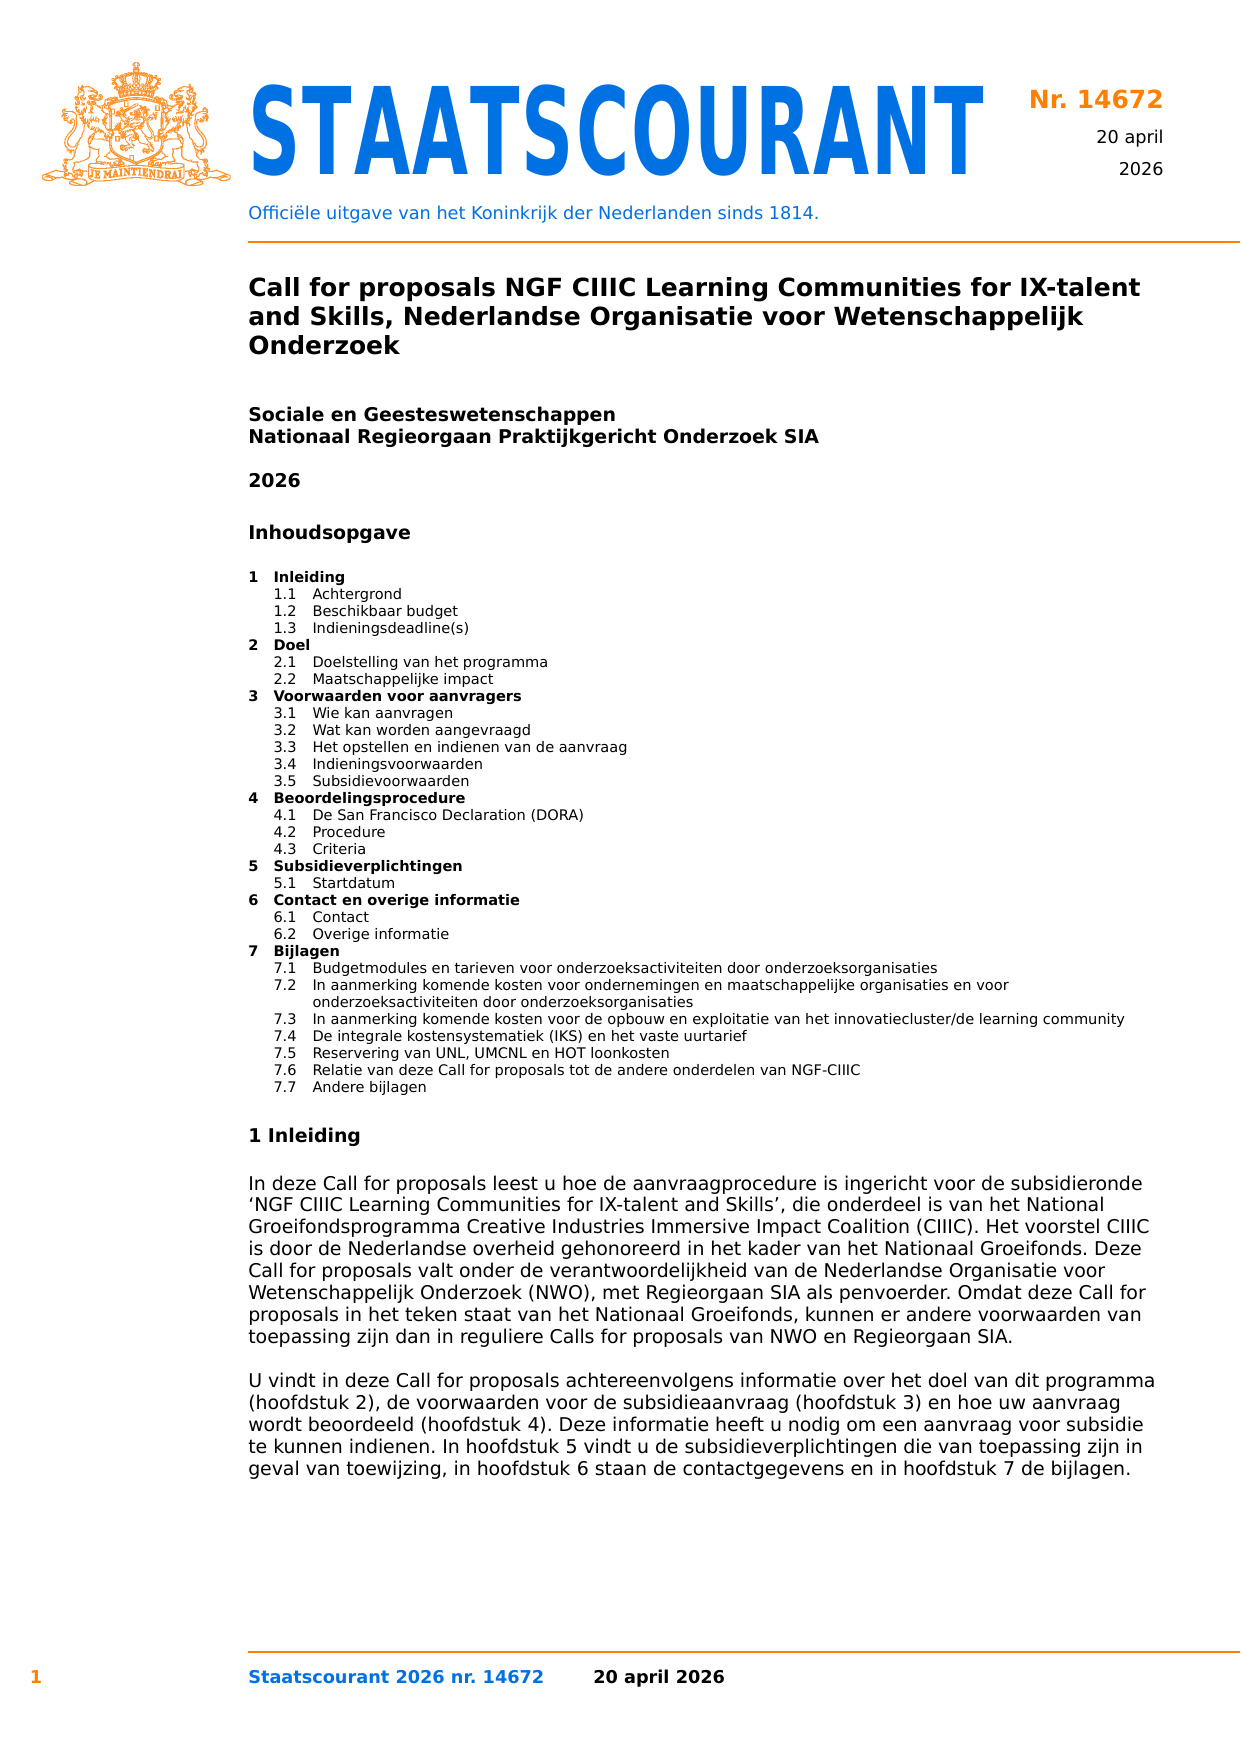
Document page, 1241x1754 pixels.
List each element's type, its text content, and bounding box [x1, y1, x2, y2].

table_cell [248, 603, 267, 620]
table_cell Het opstellen en indienen van de aanvraag [306, 739, 1163, 756]
table_cell [248, 807, 267, 824]
table_cell Bijlagen [268, 943, 1163, 959]
table_cell De integrale kostensystematiek (IKS) en het vaste uurtarief [306, 1028, 1163, 1044]
table_cell 7.1 [268, 960, 306, 977]
table_cell 4.1 [268, 807, 306, 824]
table_cell 7 [248, 943, 267, 959]
table_cell 7.5 [268, 1045, 306, 1061]
text Sociale en Geesteswetenschappen [248, 404, 1163, 426]
table_cell Indieningsvoorwaarden [306, 756, 1163, 773]
table_cell 3.2 [268, 722, 306, 739]
table_cell Officiële uitgave van het Koninkrijk der Nederlanden sinds 1814. [248, 203, 1240, 241]
table_cell 4.3 [268, 841, 306, 858]
table_cell 1.1 [268, 586, 306, 603]
table_cell [248, 926, 267, 943]
table_cell Procedure [306, 824, 1163, 841]
picture [41, 62, 231, 186]
table_cell 3.3 [268, 739, 306, 756]
table_cell Overige informatie [306, 926, 1163, 943]
table_cell [248, 739, 267, 756]
table_cell [248, 722, 267, 739]
table_cell Contact en overige informatie [268, 892, 1163, 909]
table_header Nr. 14672 [998, 62, 1240, 121]
table_cell Subsidievoorwaarden [306, 773, 1163, 790]
subtitle Inhoudsopgave [248, 522, 1163, 544]
table_cell [248, 671, 267, 688]
table_cell [248, 1061, 267, 1078]
table_cell Beoordelingsprocedure [268, 790, 1163, 807]
table_cell [248, 773, 267, 790]
table_cell Voorwaarden voor aanvragers [268, 688, 1163, 705]
table_cell [248, 654, 267, 671]
table_cell 20 april [998, 121, 1240, 153]
table_cell Reservering van UNL, UMCNL en HOT loonkosten [306, 1045, 1163, 1061]
table_cell 7.3 [268, 1011, 306, 1027]
table_cell [248, 977, 267, 1011]
table_cell De San Francisco Declaration (DORA) [306, 807, 1163, 824]
table_cell 5.1 [268, 875, 306, 892]
table_cell Maatschappelijke impact [306, 671, 1163, 688]
table_cell 1.3 [268, 620, 306, 637]
table_cell [248, 620, 267, 637]
table_cell Startdatum [306, 875, 1163, 892]
table_cell 7.7 [268, 1079, 306, 1095]
text 2026 [248, 470, 1163, 492]
table_cell 6.1 [268, 909, 306, 926]
table_cell 7.4 [268, 1028, 306, 1044]
table_cell 6 [248, 892, 267, 909]
table_cell [248, 909, 267, 926]
table_cell Wat kan worden aangevraagd [306, 722, 1163, 739]
table_header Inleiding [268, 569, 1163, 586]
table_cell 2.1 [268, 654, 306, 671]
table_cell 3 [248, 688, 267, 705]
table_cell [248, 586, 267, 603]
table_cell 2 [248, 637, 267, 654]
table_cell [248, 875, 267, 892]
table_cell Budgetmodules en tarieven voor onderzoeksactiviteiten door onderzoeksorganisaties [306, 960, 1163, 977]
table_cell Subsidieverplichtingen [268, 858, 1163, 875]
table_cell Relatie van deze Call for proposals tot de andere onderdelen van NGF-CIIIC [306, 1061, 1163, 1078]
table_cell 3.1 [268, 705, 306, 722]
text U vindt in deze Call for proposals achtereenvolgens informatie over het doel van dit programma (hoofdstuk 2), de voorwaarden voor de subsidieaanvraag (hoofdstuk 3) en hoe uw aanvraag wordt beoordeeld (hoofdstuk 4). Deze informatie heeft u nodig om een aanvraag voor subsidie te kunnen indienen. In hoofdstuk 5 vindt u de subsidieverplichtingen die van toepassing zijn in geval van toewijzing, in hoofdstuk 6 staan de contactgegevens en in hoofdstuk 7 de bijlagen. [248, 1370, 1163, 1480]
table_cell Achtergrond [306, 586, 1163, 603]
table_cell [248, 1011, 267, 1027]
table_cell [248, 960, 267, 977]
table_cell Beschikbaar budget [306, 603, 1163, 620]
table_cell 4.2 [268, 824, 306, 841]
table_cell Contact [306, 909, 1163, 926]
text Nationaal Regieorgaan Praktijkgericht Onderzoek SIA [248, 426, 1163, 448]
table_cell [248, 1079, 267, 1095]
table_cell Criteria [306, 841, 1163, 858]
table_cell In aanmerking komende kosten voor de opbouw en exploitatie van het innovatiecluster/de learning community [306, 1011, 1163, 1027]
table_cell [248, 1045, 267, 1061]
table_cell Wie kan aanvragen [306, 705, 1163, 722]
table_cell Andere bijlagen [306, 1079, 1163, 1095]
table_header STAATSCOURANT [248, 62, 998, 203]
table_cell 7.6 [268, 1061, 306, 1078]
table_header [25, 62, 248, 241]
table_cell 2.2 [268, 671, 306, 688]
table_cell 3.4 [268, 756, 306, 773]
table_cell 2026 [998, 153, 1240, 203]
table_cell Indieningsdeadline(s) [306, 620, 1163, 637]
table_cell Doelstelling van het programma [306, 654, 1163, 671]
table_cell [248, 841, 267, 858]
table_cell [248, 824, 267, 841]
table_cell 7.2 [268, 977, 306, 1011]
subtitle 1 Inleiding [248, 1125, 1163, 1147]
text In deze Call for proposals leest u hoe de aanvraagprocedure is ingericht voor de subsidieronde ‘NGF CIIIC Learning Communities for IX-talent and Skills’, die onderdeel is van het National Groeifondsprogramma Creative Industries Immersive Impact Coalition (CIIIC). Het voorstel CIIIC is door de Nederlandse overheid gehonoreerd in het kader van het Nationaal Groeifonds. Deze Call for proposals valt onder de verantwoordelijkheid van de Nederlandse Organisatie voor Wetenschappelijk Onderzoek (NWO), met Regieorgaan SIA als penvoerder. Omdat deze Call for proposals in het teken staat van het Nationaal Groeifonds, kunnen er andere voorwaarden van toepassing zijn dan in reguliere Calls for proposals van NWO en Regieorgaan SIA. [248, 1172, 1163, 1348]
table_header 1 [248, 569, 267, 586]
table_cell 6.2 [268, 926, 306, 943]
table_cell [248, 705, 267, 722]
table_cell 5 [248, 858, 267, 875]
table_cell 1.2 [268, 603, 306, 620]
table_cell Doel [268, 637, 1163, 654]
table_cell [248, 756, 267, 773]
table_cell 3.5 [268, 773, 306, 790]
table_cell In aanmerking komende kosten voor ondernemingen en maatschappelijke organisaties en voor onderzoeksactiviteiten door onderzoeksorganisaties [306, 977, 1163, 1011]
table_cell [248, 1028, 267, 1044]
subtitle Call for proposals NGF CIIIC Learning Communities for IX-talent and Skills, Nederlandse Organisatie voor Wetenschappelijk Onderzoek [248, 273, 1163, 361]
table_cell 4 [248, 790, 267, 807]
